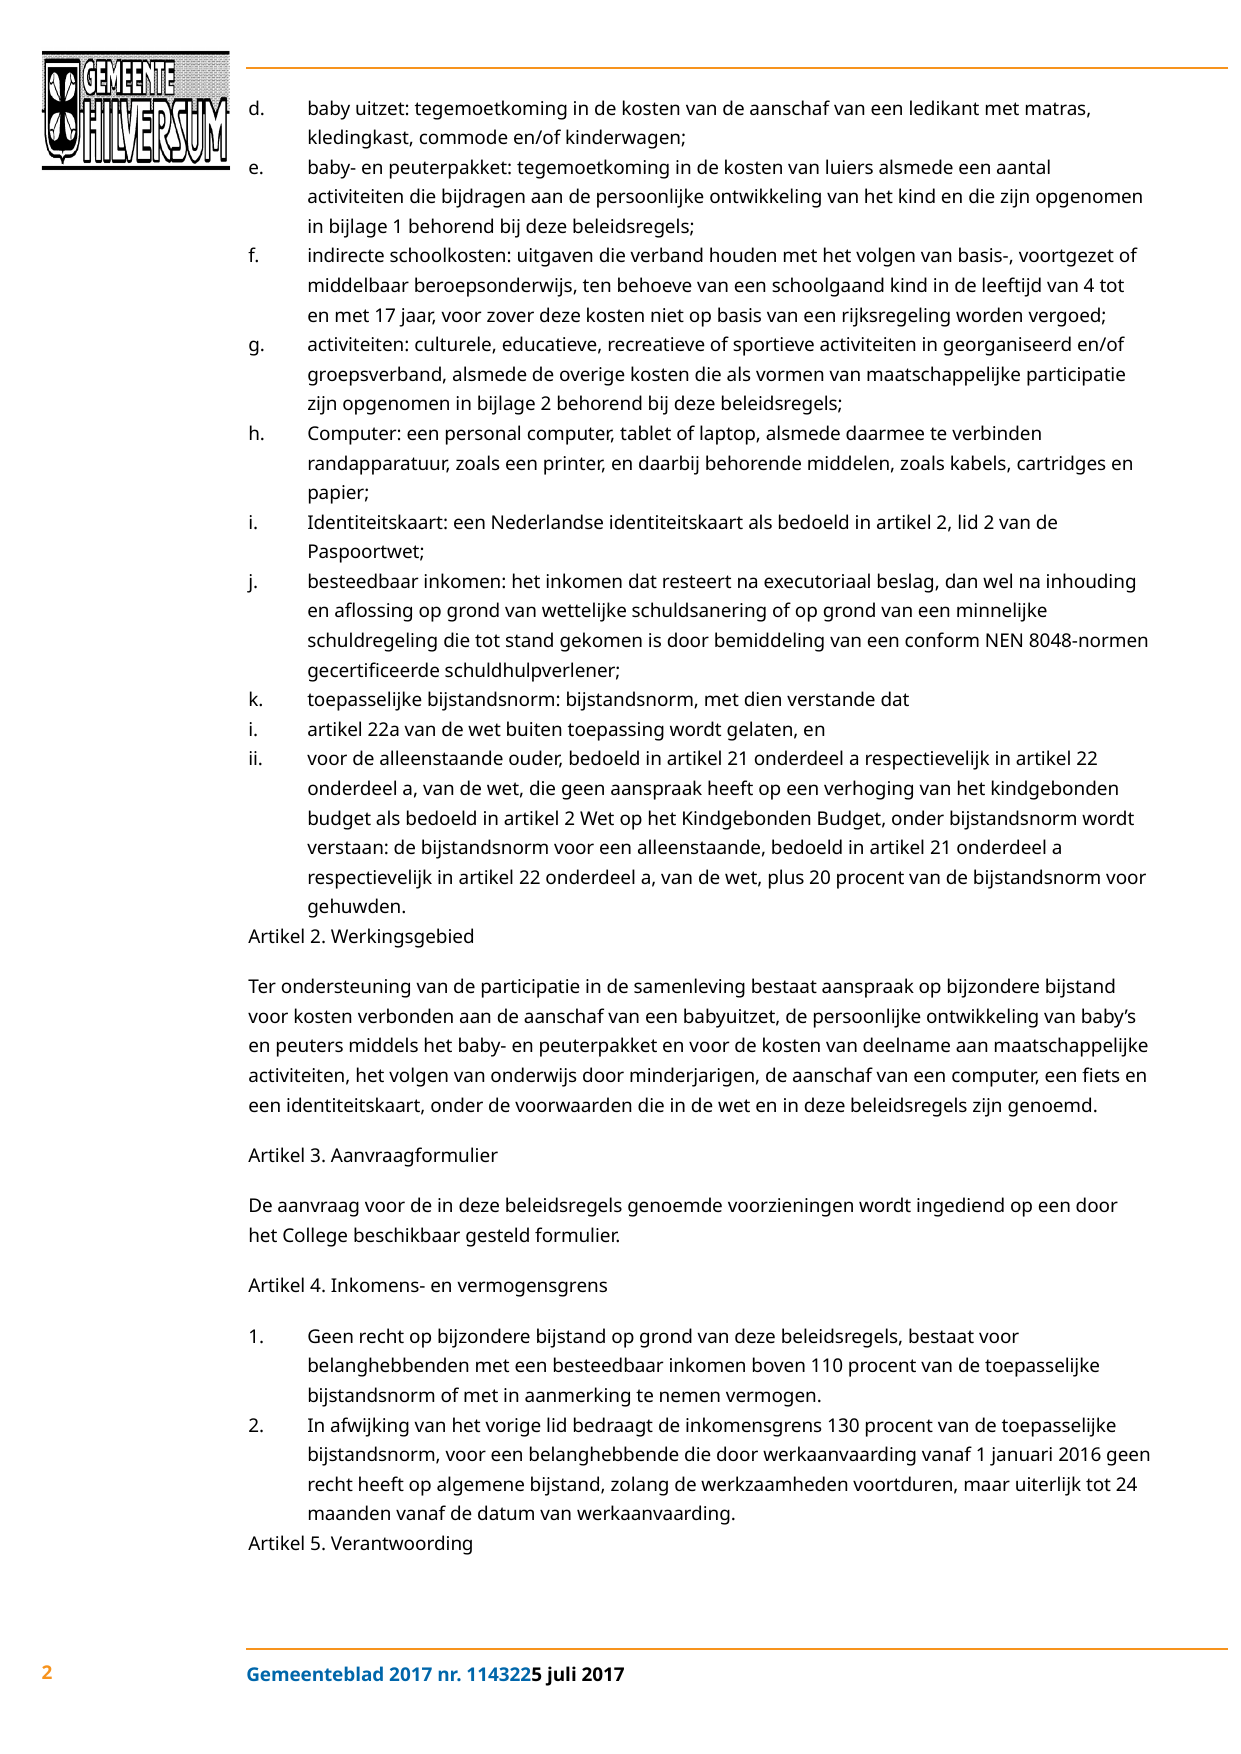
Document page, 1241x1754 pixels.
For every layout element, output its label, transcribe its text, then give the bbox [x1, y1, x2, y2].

text Artikel 3. Aanvraagformulier [248, 1142, 1152, 1168]
list toepasselijke bijstandsnorm: bijstandsnorm, met dien verstande dat [248, 686, 1152, 712]
text Ter ondersteuning van de participatie in de samenleving bestaat aanspraak op bijzondere bijstand voor kosten verbonden aan de aanschaf van een babyuitzet, de persoonlijke ontwikkeling van baby’s en peuters middels het baby- en peuterpakket en voor de kosten van deelname aan maatschappelijke activiteiten, het volgen van onderwijs door minderjarigen, de aanschaf van een computer, een fiets en een identiteitskaart, onder de voorwaarden die in de wet en in deze beleidsregels zijn genoemd. [248, 973, 1152, 1118]
list activiteiten: culturele, educatieve, recreatieve of sportieve activiteiten in georganiseerd en/of groepsverband, alsmede de overige kosten die als vormen van maatschappelijke participatie zijn opgenomen in bijlage 2 behorend bij deze beleidsregels; [248, 331, 1152, 416]
list artikel 22a van de wet buiten toepassing wordt gelaten, en [248, 716, 1152, 742]
text Artikel 5. Verantwoording [248, 1530, 1152, 1556]
list baby uitzet: tegemoetkoming in de kosten van de aanschaf van een ledikant met matras, kledingkast, commode en/of kinderwagen; [248, 95, 1152, 150]
text Artikel 2. Werkingsgebied [248, 923, 1152, 949]
text Artikel 4. Inkomens- en vermogensgrens [248, 1273, 1152, 1298]
picture [41, 47, 231, 172]
list besteedbaar inkomen: het inkomen dat resteert na executoriaal beslag, dan wel na inhouding en aflossing op grond van wettelijke schuldsanering of op grond van een minnelijke schuldregeling die tot stand gekomen is door bemiddeling van een conform NEN 8048-normen gecertificeerde schuldhulpverlener; [248, 568, 1152, 683]
list indirecte schoolkosten: uitgaven die verband houden met het volgen van basis-, voortgezet of middelbaar beroepsonderwijs, ten behoeve van een schoolgaand kind in de leeftijd van 4 tot en met 17 jaar, voor zover deze kosten niet op basis van een rijksregeling worden vergoed; [248, 243, 1152, 328]
list baby- en peuterpakket: tegemoetkoming in de kosten van luiers alsmede een aantal activiteiten die bijdragen aan de persoonlijke ontwikkeling van het kind en die zijn opgenomen in bijlage 1 behorend bij deze beleidsregels; [248, 154, 1152, 239]
list In afwijking van het vorige lid bedraagt de inkomensgrens 130 procent van de toepasselijke bijstandsnorm, voor een belanghebbende die door werkaanvaarding vanaf 1 januari 2016 geen recht heeft op algemene bijstand, zolang de werkzaamheden voortduren, maar uiterlijk tot 24 maanden vanaf de datum van werkaanvaarding. [248, 1412, 1152, 1526]
list Identiteitskaart: een Nederlandse identiteitskaart als bedoeld in artikel 2, lid 2 van de Paspoortwet; [248, 509, 1152, 564]
list Computer: een personal computer, tablet of laptop, alsmede daarmee te verbinden randapparatuur, zoals een printer, en daarbij behorende middelen, zoals kabels, cartridges en papier; [248, 420, 1152, 505]
list Geen recht op bijzondere bijstand op grond van deze beleidsregels, bestaat voor belanghebbenden met een besteedbaar inkomen boven 110 procent van de toepasselijke bijstandsnorm of met in aanmerking te nemen vermogen. [248, 1323, 1152, 1408]
list voor de alleenstaande ouder, bedoeld in artikel 21 onderdeel a respectievelijk in artikel 22 onderdeel a, van de wet, die geen aanspraak heeft op een verhoging van het kindgebonden budget als bedoeld in artikel 2 Wet op het Kindgebonden Budget, onder bijstandsnorm wordt verstaan: de bijstandsnorm voor een alleenstaande, bedoeld in artikel 21 onderdeel a respectievelijk in artikel 22 onderdeel a, van de wet, plus 20 procent van de bijstandsnorm voor gehuwden. [248, 746, 1152, 919]
text De aanvraag voor de in deze beleidsregels genoemde voorzieningen wordt ingediend op een door het College beschikbaar gesteld formulier. [248, 1193, 1152, 1248]
